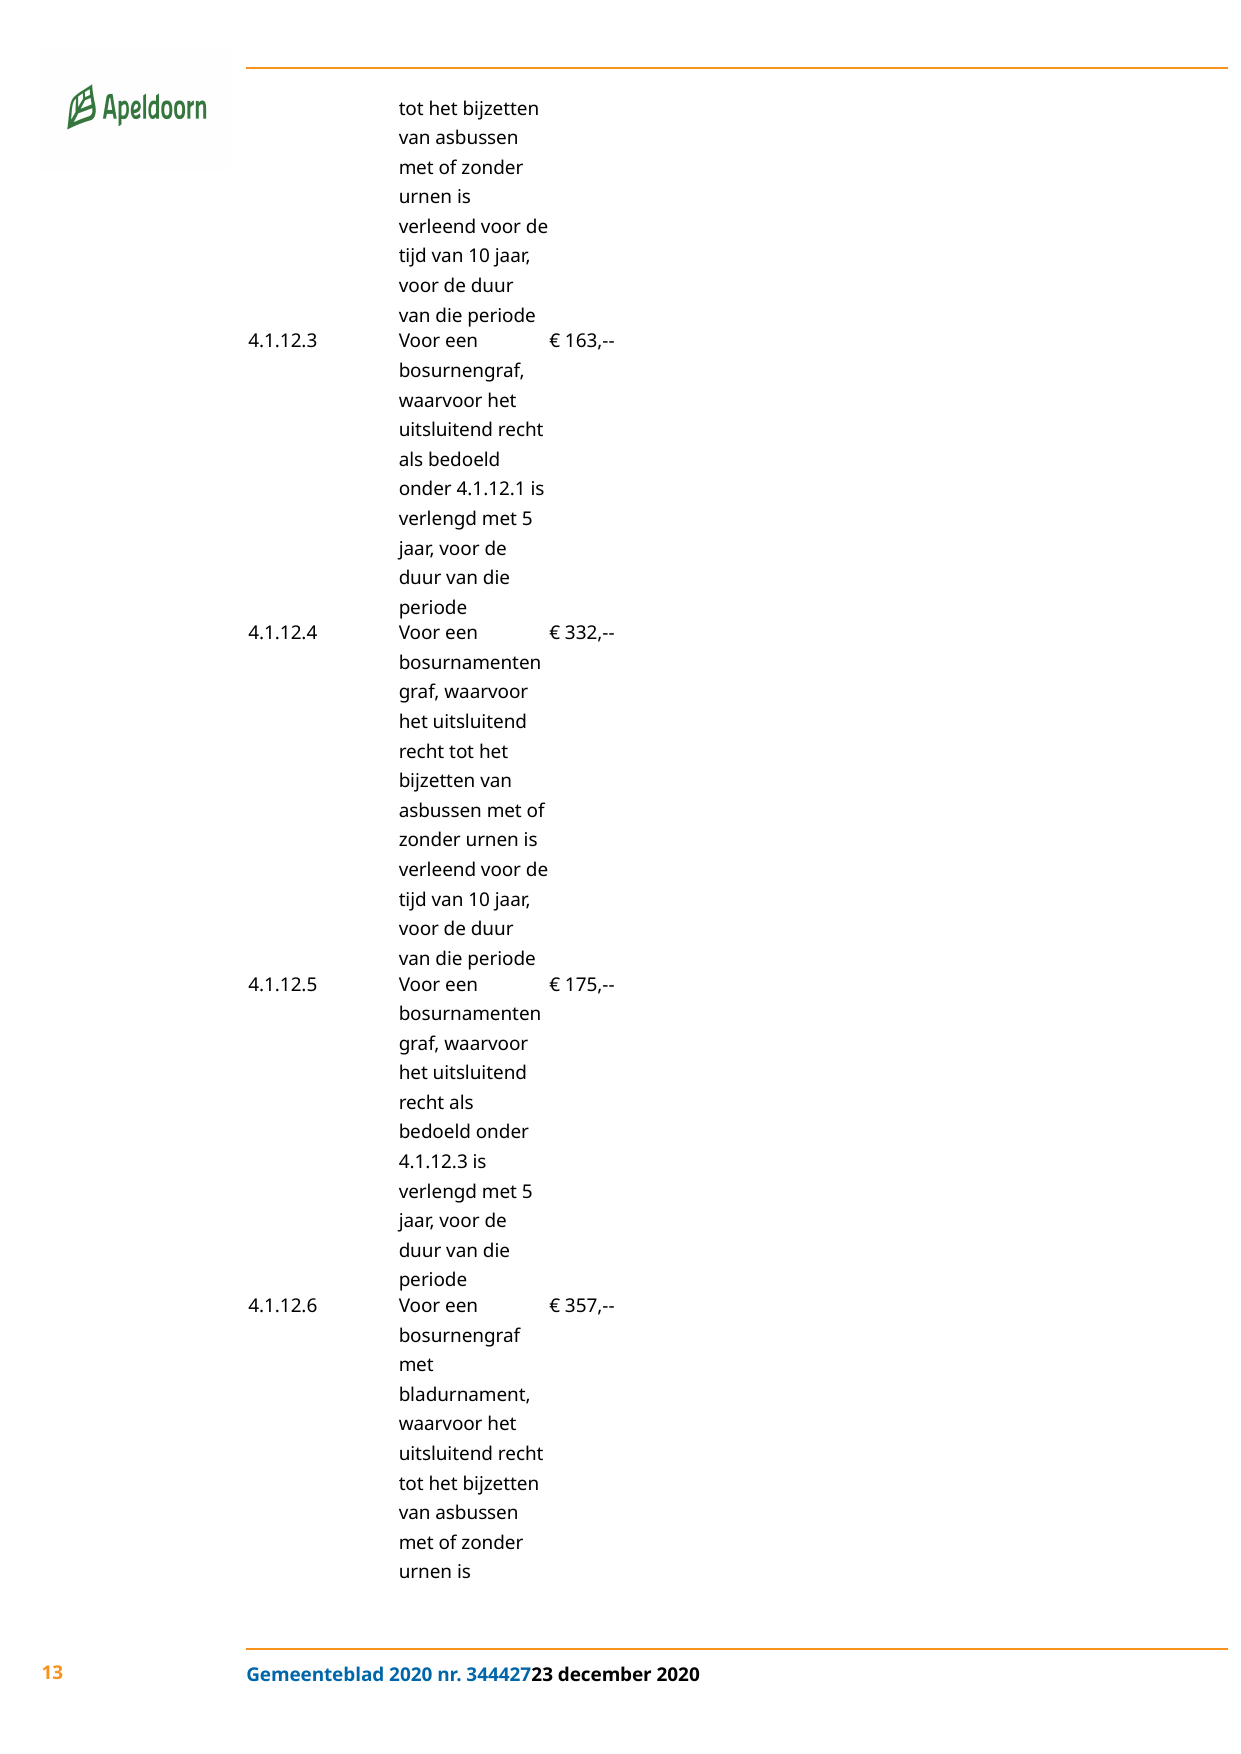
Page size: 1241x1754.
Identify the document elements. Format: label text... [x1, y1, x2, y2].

table_cell [248, 95, 398, 328]
table_cell 4.1.12.6 [248, 1292, 398, 1584]
table_cell Voor een bosurnengraf met bladurnament, waarvoor het uitsluitend recht tot het bijzetten van asbussen met of zonder urnen is [399, 1292, 549, 1584]
table_cell € 175,-- [549, 971, 700, 1292]
table_cell € 163,-- [549, 328, 700, 619]
table_cell € 357,-- [549, 1292, 700, 1584]
table_cell 4.1.12.3 [248, 328, 398, 619]
table_cell [549, 95, 700, 328]
table_cell tot het bijzetten van asbussen met of zonder urnen is verleend voor de tijd van 10 jaar, voor de duur van die periode [399, 95, 549, 328]
table_cell 4.1.12.4 [248, 620, 398, 971]
table_cell € 332,-- [549, 620, 700, 971]
table_cell Voor een bosurnamentengraf, waarvoor het uitsluitend recht tot het bijzetten van asbussen met of zonder urnen is verleend voor de tijd van 10 jaar, voor de duur van die periode [399, 620, 549, 971]
picture [41, 47, 231, 172]
table_cell Voor een bosurnamentengraf, waarvoor het uitsluitend recht als bedoeld onder 4.1.12.3 is verlengd met 5 jaar, voor de duur van die periode [399, 971, 549, 1292]
table_cell Voor een bosurnengraf, waarvoor het uitsluitend recht als bedoeld onder 4.1.12.1 is verlengd met 5 jaar, voor de duur van die periode [399, 328, 549, 619]
table_cell 4.1.12.5 [248, 971, 398, 1292]
